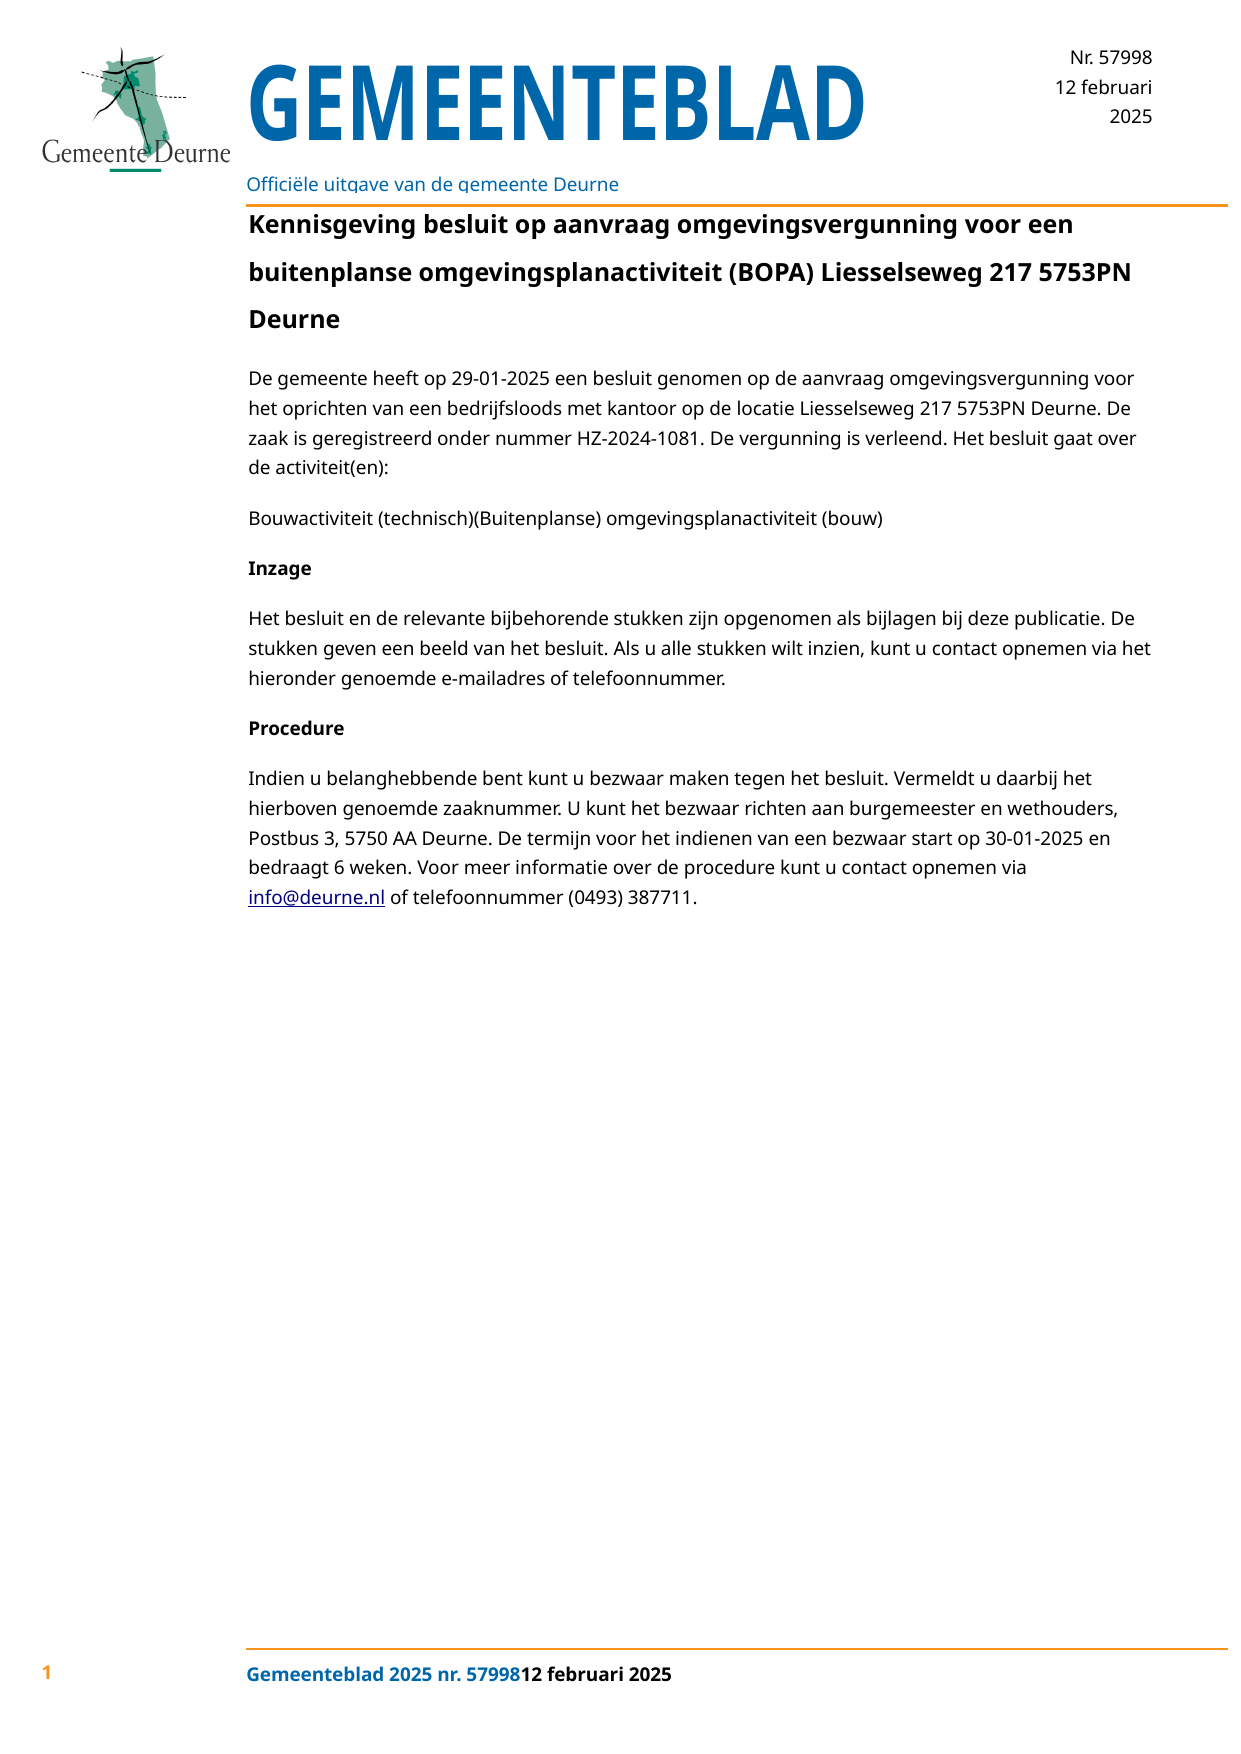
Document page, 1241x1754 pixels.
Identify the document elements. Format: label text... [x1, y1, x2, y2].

text Het besluit en de relevante bijbehorende stukken zijn opgenomen als bijlagen bij deze publicatie. De stukken geven een beeld van het besluit. Als u alle stukken wilt inzien, kunt u contact opnemen via het hieronder genoemde e-mailadres of telefoonnummer. [248, 606, 1152, 690]
picture [41, 47, 231, 172]
text Procedure [248, 715, 1152, 741]
text Bouwactiviteit (technisch)(Buitenplanse) omgevingsplanactiviteit (bouw) [248, 505, 1152, 530]
text Inzage [248, 555, 1152, 581]
text Kennisgeving besluit op aanvraag omgevingsvergunning voor een buitenplanse omgevingsplanactiviteit (BOPA) Liesselseweg 217 5753PN Deurne [248, 207, 1152, 336]
text Indien u belanghebbende bent kunt u bezwaar maken tegen het besluit. Vermeldt u daarbij het hierboven genoemde zaaknummer. U kunt het bezwaar richten aan burgemeester en wethouders, Postbus 3, 5750 AA Deurne. De termijn voor het indienen van een bezwaar start op 30-01-2025 en bedraagt 6 weken. Voor meer informatie over de procedure kunt u contact opnemen via info@deurne.nl of telefoonnummer (0493) 387711. [248, 766, 1152, 909]
text De gemeente heeft op 29-01-2025 een besluit genomen op de aanvraag omgevingsvergunning voor het oprichten van een bedrijfsloods met kantoor op de locatie Liesselseweg 217 5753PN Deurne. De zaak is geregistreerd onder nummer HZ-2024-1081. De vergunning is verleend. Het besluit gaat over de activiteit(en): [248, 366, 1152, 480]
